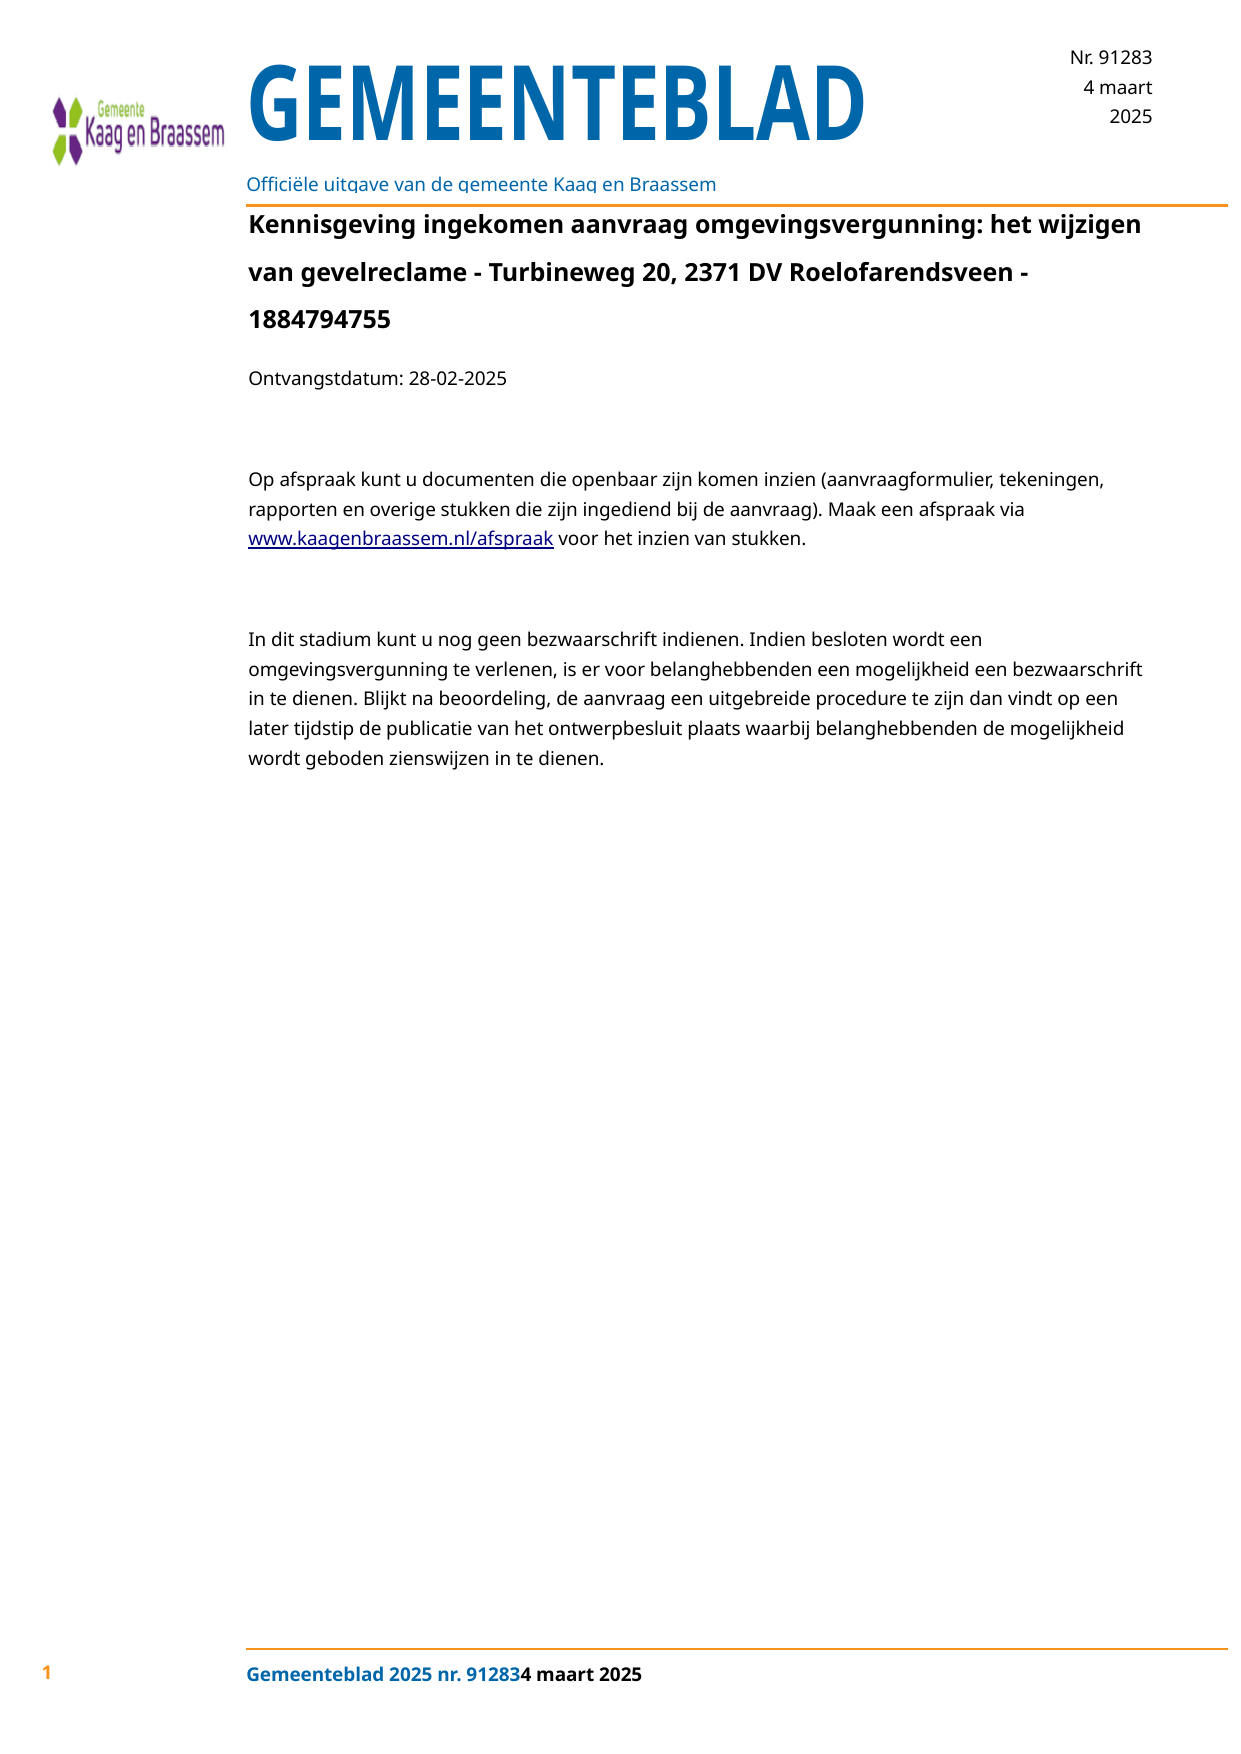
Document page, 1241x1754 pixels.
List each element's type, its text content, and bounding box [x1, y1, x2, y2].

text Ontvangstdatum: 28-02-2025 [248, 366, 1152, 391]
picture [41, 47, 231, 172]
text Op afspraak kunt u documenten die openbaar zijn komen inzien (aanvraagformulier, tekeningen, rapporten en overige stukken die zijn ingediend bij de aanvraag). Maak een afspraak via www.kaagenbraassem.nl/afspraak voor het inzien van stukken. [248, 466, 1152, 551]
text Kennisgeving ingekomen aanvraag omgevingsvergunning: het wijzigen van gevelreclame - Turbineweg 20, 2371 DV Roelofarendsveen - 1884794755 [248, 207, 1152, 336]
text In dit stadium kunt u nog geen bezwaarschrift indienen. Indien besloten wordt een omgevingsvergunning te verlenen, is er voor belanghebbenden een mogelijkheid een bezwaarschrift in te dienen. Blijkt na beoordeling, de aanvraag een uitgebreide procedure te zijn dan vindt op een later tijdstip de publicatie van het ontwerpbesluit plaats waarbij belanghebbenden de mogelijkheid wordt geboden zienswijzen in te dienen. [248, 626, 1152, 770]
